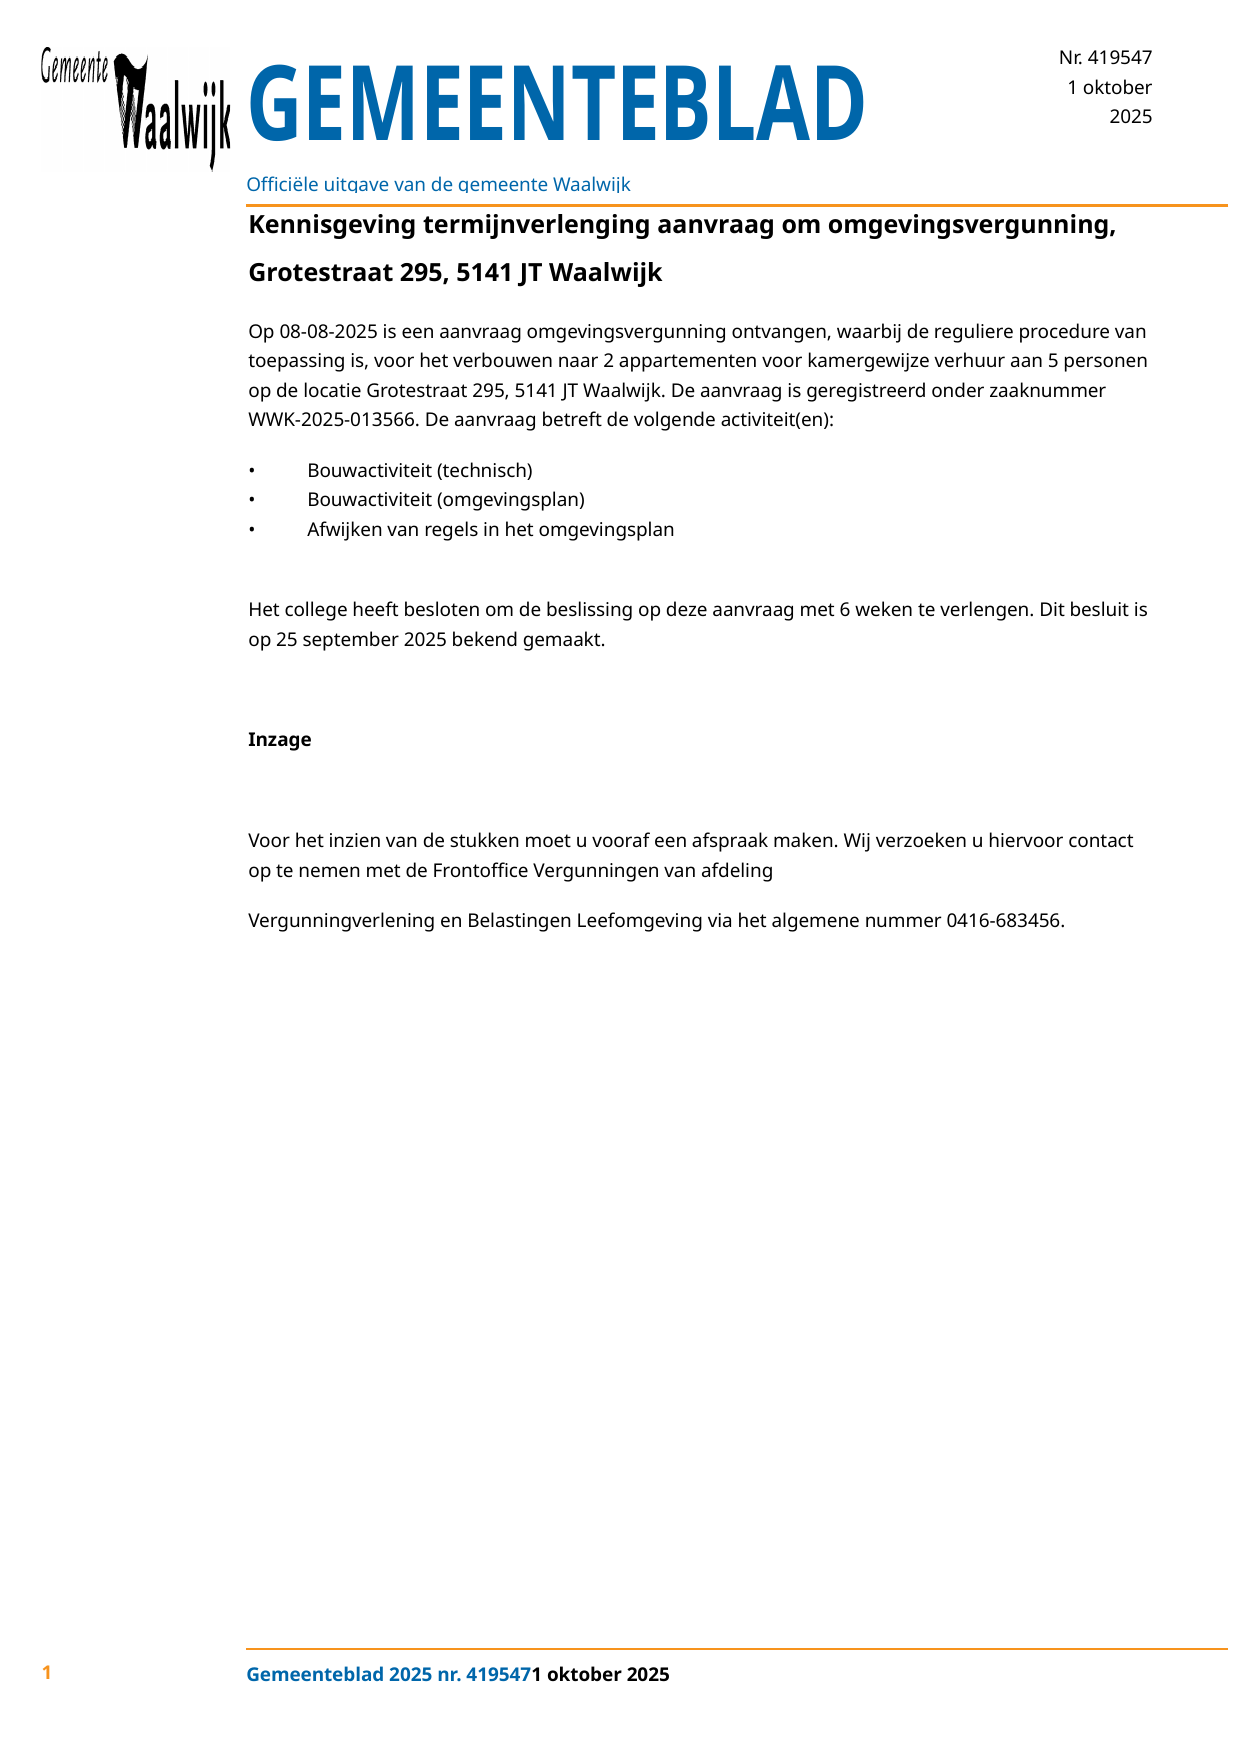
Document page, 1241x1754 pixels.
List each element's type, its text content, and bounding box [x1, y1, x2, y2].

list Bouwactiviteit (technisch) [248, 457, 1152, 483]
text Voor het inzien van de stukken moet u vooraf een afspraak maken. Wij verzoeken u hiervoor contact op te nemen met de Frontoffice Vergunningen van afdeling [248, 827, 1152, 883]
list Afwijken van regels in het omgevingsplan [248, 516, 1152, 542]
text Vergunningverlening en Belastingen Leefomgeving via het algemene nummer 0416-683456. [248, 907, 1152, 933]
text Op 08-08-2025 is een aanvraag omgevingsvergunning ontvangen, waarbij de reguliere procedure van toepassing is, voor het verbouwen naar 2 appartementen voor kamergewijze verhuur aan 5 personen op de locatie Grotestraat 295, 5141 JT Waalwijk. De aanvraag is geregistreerd onder zaaknummer WWK-2025-013566. De aanvraag betreft de volgende activiteit(en): [248, 318, 1152, 432]
list Bouwactiviteit (omgevingsplan) [248, 487, 1152, 512]
picture [41, 47, 231, 172]
text Het college heeft besloten om de beslissing op deze aanvraag met 6 weken te verlengen. Dit besluit is op 25 september 2025 bekend gemaakt. [248, 596, 1152, 652]
text Kennisgeving termijnverlenging aanvraag om omgevingsvergunning, Grotestraat 295, 5141 JT Waalwijk [248, 207, 1152, 288]
text Inzage [248, 727, 1152, 752]
